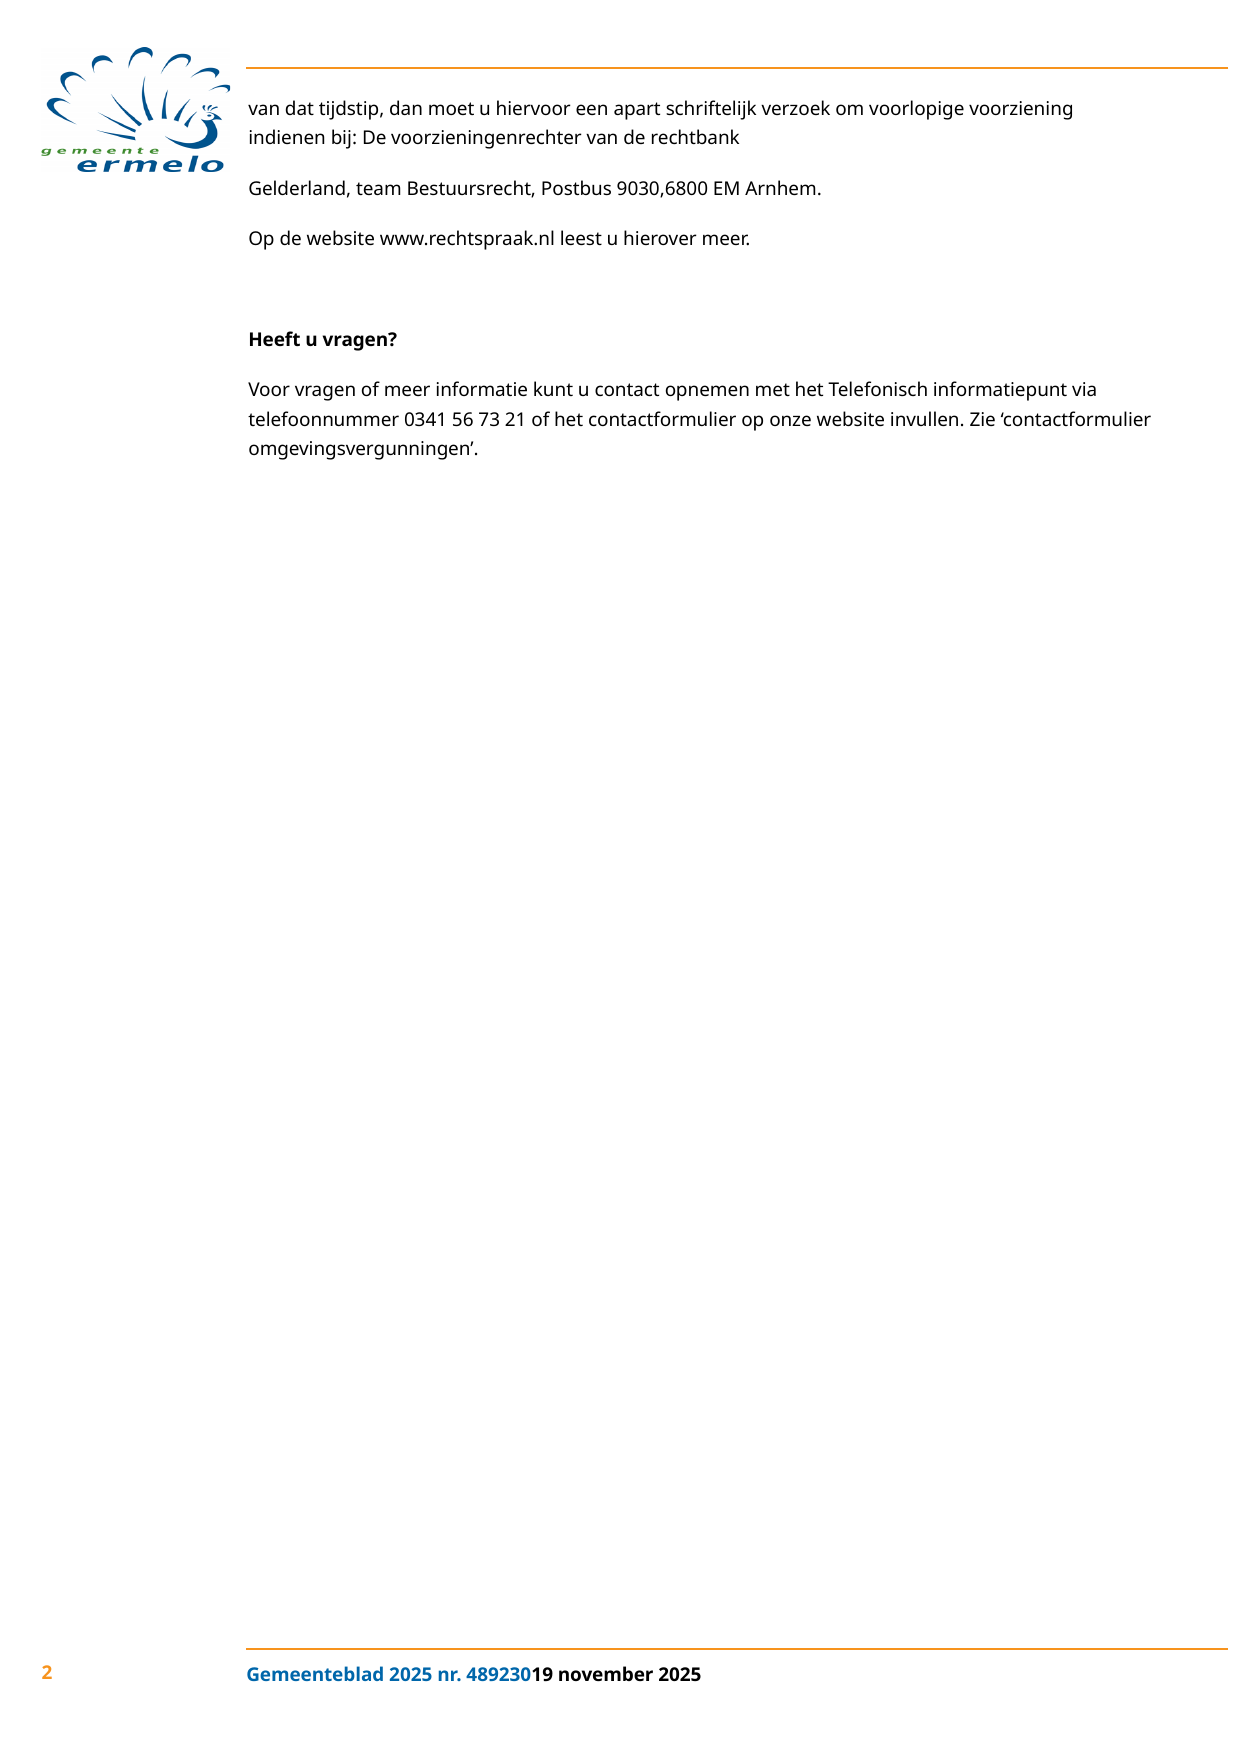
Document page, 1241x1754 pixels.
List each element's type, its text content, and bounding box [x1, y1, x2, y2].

text Heeft u vragen? [248, 326, 1152, 352]
text Gelderland, team Bestuursrecht, Postbus 9030,6800 EM Arnhem. [248, 175, 1152, 201]
text van dat tijdstip, dan moet u hiervoor een apart schriftelijk verzoek om voorlopige voorziening indienen bij: De voorzieningenrechter van de rechtbank [248, 95, 1152, 150]
picture [41, 47, 231, 172]
text Op de website www.rechtspraak.nl leest u hierover meer. [248, 225, 1152, 251]
text Voor vragen of meer informatie kunt u contact opnemen met het Telefonisch informatiepunt via telefoonnummer 0341 56 73 21 of het contactformulier op onze website invullen. Zie ‘contactformulier omgevingsvergunningen’. [248, 376, 1152, 461]
